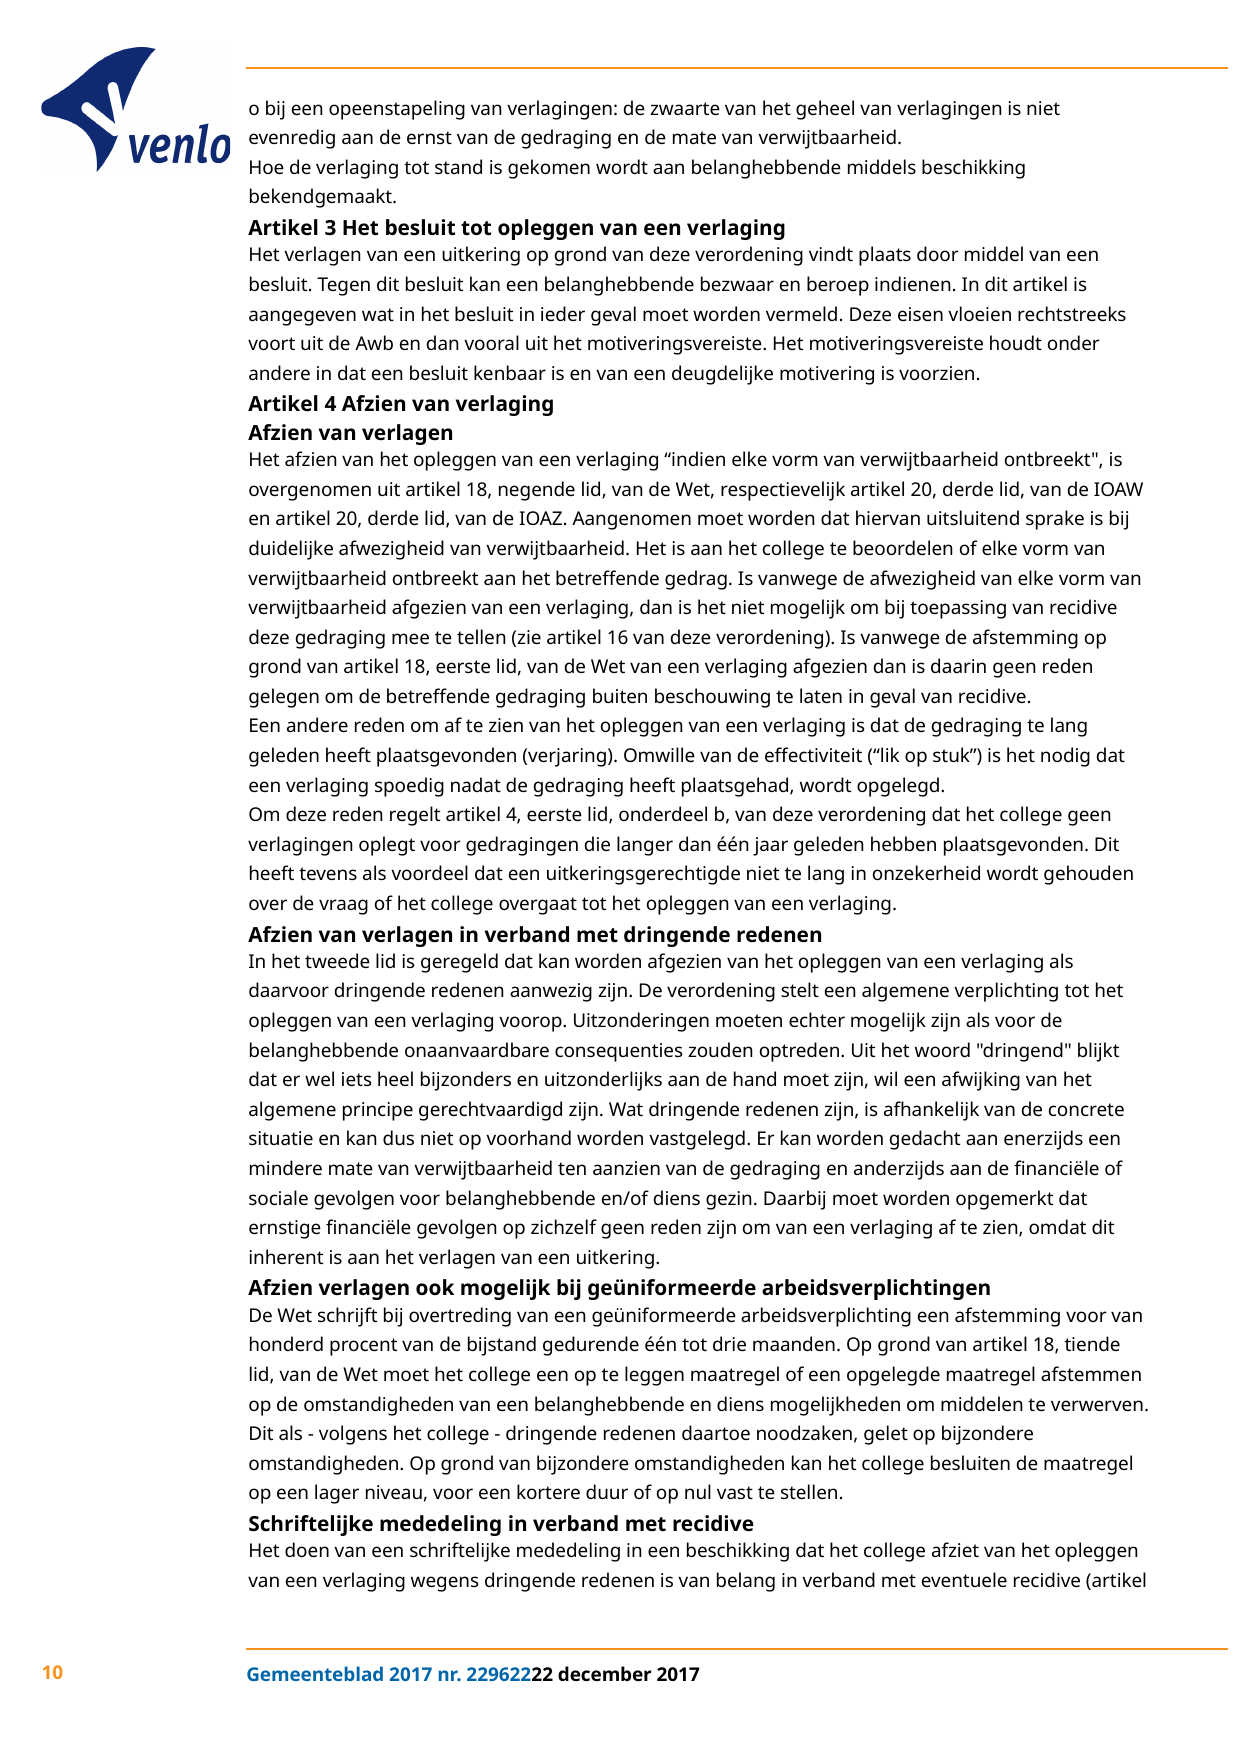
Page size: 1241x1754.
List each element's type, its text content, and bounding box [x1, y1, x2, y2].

text Het afzien van het opleggen van een verlaging “indien elke vorm van verwijtbaarheid ontbreekt", is overgenomen uit artikel 18, negende lid, van de Wet, respectievelijk artikel 20, derde lid, van de IOAW en artikel 20, derde lid, van de IOAZ. Aangenomen moet worden dat hiervan uitsluitend sprake is bij duidelijke afwezigheid van verwijtbaarheid. Het is aan het college te beoordelen of elke vorm van verwijtbaarheid ontbreekt aan het betreffende gedrag. Is vanwege de afwezigheid van elke vorm van verwijtbaarheid afgezien van een verlaging, dan is het niet mogelijk om bij toepassing van recidive deze gedraging mee te tellen (zie artikel 16 van deze verordening). Is vanwege de afstemming op grond van artikel 18, eerste lid, van de Wet van een verlaging afgezien dan is daarin geen reden gelegen om de betreffende gedraging buiten beschouwing te laten in geval van recidive. [248, 446, 1152, 709]
text Hoe de verlaging tot stand is gekomen wordt aan belanghebbende middels beschikking bekendgemaakt. [248, 154, 1152, 209]
text Afzien van verlagen [248, 418, 1152, 446]
text De Wet schrijft bij overtreding van een geüniformeerde arbeidsverplichting een afstemming voor van honderd procent van de bijstand gedurende één tot drie maanden. Op grond van artikel 18, tiende lid, van de Wet moet het college een op te leggen maatregel of een opgelegde maatregel afstemmen op de omstandigheden van een belanghebbende en diens mogelijkheden om middelen te verwerven. Dit als - volgens het college - dringende redenen daartoe noodzaken, gelet op bijzondere omstandigheden. Op grond van bijzondere omstandigheden kan het college besluiten de maatregel op een lager niveau, voor een kortere duur of op nul vast te stellen. [248, 1302, 1152, 1505]
text In het tweede lid is geregeld dat kan worden afgezien van het opleggen van een verlaging als daarvoor dringende redenen aanwezig zijn. De verordening stelt een algemene verplichting tot het opleggen van een verlaging voorop. Uitzonderingen moeten echter mogelijk zijn als voor de belanghebbende onaanvaardbare consequenties zouden optreden. Uit het woord "dringend" blijkt dat er wel iets heel bijzonders en uitzonderlijks aan de hand moet zijn, wil een afwijking van het algemene principe gerechtvaardigd zijn. Wat dringende redenen zijn, is afhankelijk van de concrete situatie en kan dus niet op voorhand worden vastgelegd. Er kan worden gedacht aan enerzijds een mindere mate van verwijtbaarheid ten aanzien van de gedraging en anderzijds aan de financiële of sociale gevolgen voor belanghebbende en/of diens gezin. Daarbij moet worden opgemerkt dat ernstige financiële gevolgen op zichzelf geen reden zijn om van een verlaging af te zien, omdat dit inherent is aan het verlagen van een uitkering. [248, 948, 1152, 1270]
text Artikel 4 Afzien van verlaging [248, 389, 1152, 418]
text o bij een opeenstapeling van verlagingen: de zwaarte van het geheel van verlagingen is niet evenredig aan de ernst van de gedraging en de mate van verwijtbaarheid. [248, 95, 1152, 150]
text Het doen van een schriftelijke mededeling in een beschikking dat het college afziet van het opleggen van een verlaging wegens dringende redenen is van belang in verband met eventuele recidive (artikel [248, 1537, 1152, 1593]
text Afzien van verlagen in verband met dringende redenen [248, 920, 1152, 948]
text Een andere reden om af te zien van het opleggen van een verlaging is dat de gedraging te lang geleden heeft plaatsgevonden (verjaring). Omwille van de effectiviteit (“lik op stuk”) is het nodig dat een verlaging spoedig nadat de gedraging heeft plaatsgehad, wordt opgelegd. [248, 713, 1152, 797]
text Afzien verlagen ook mogelijk bij geüniformeerde arbeidsverplichtingen [248, 1273, 1152, 1302]
text Schriftelijke mededeling in verband met recidive [248, 1509, 1152, 1537]
text Het verlagen van een uitkering op grond van deze verordening vindt plaats door middel van een besluit. Tegen dit besluit kan een belanghebbende bezwaar en beroep indienen. In dit artikel is aangegeven wat in het besluit in ieder geval moet worden vermeld. Deze eisen vloeien rechtstreeks voort uit de Awb en dan vooral uit het motiveringsvereiste. Het motiveringsvereiste houdt onder andere in dat een besluit kenbaar is en van een deugdelijke motivering is voorzien. [248, 242, 1152, 386]
picture [41, 47, 231, 172]
text Om deze reden regelt artikel 4, eerste lid, onderdeel b, van deze verordening dat het college geen verlagingen oplegt voor gedragingen die langer dan één jaar geleden hebben plaatsgevonden. Dit heeft tevens als voordeel dat een uitkeringsgerechtigde niet te lang in onzekerheid wordt gehouden over de vraag of het college overgaat tot het opleggen van een verlaging. [248, 801, 1152, 916]
text Artikel 3 Het besluit tot opleggen van een verlaging [248, 213, 1152, 242]
